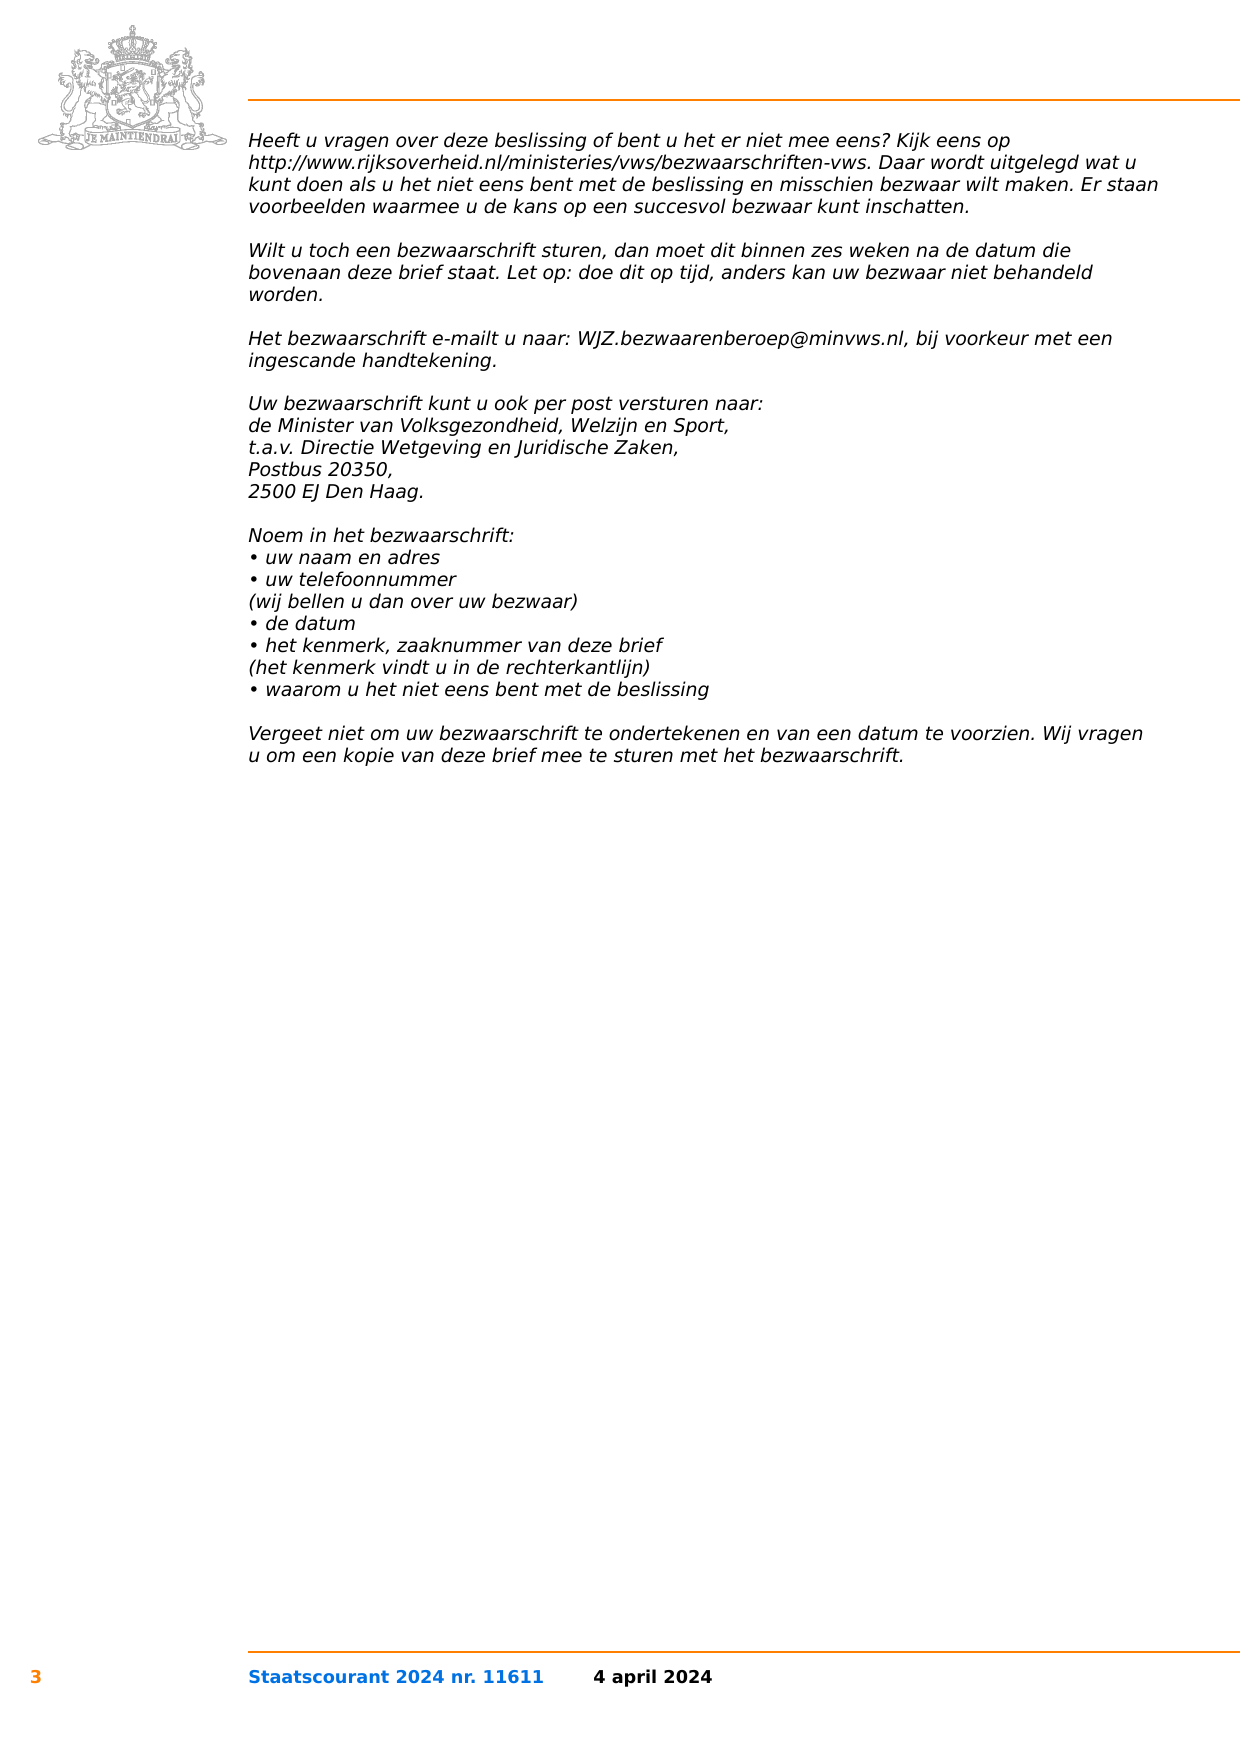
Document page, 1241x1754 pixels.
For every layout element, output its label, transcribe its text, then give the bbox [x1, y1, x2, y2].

text Noem in het bezwaarschrift: [248, 525, 1163, 547]
text • de datum [248, 613, 1163, 635]
text Postbus 20350, [248, 459, 1163, 481]
picture [38, 25, 227, 150]
text (het kenmerk vindt u in de rechterkantlijn) [248, 657, 1163, 679]
text Heeft u vragen over deze beslissing of bent u het er niet mee eens? Kijk eens op http://www.rijksoverheid.nl/ministeries/vws/bezwaarschriften-vws. Daar wordt uitgelegd wat u kunt doen als u het niet eens bent met de beslissing en misschien bezwaar wilt maken. Er staan voorbeelden waarmee u de kans op een succesvol bezwaar kunt inschatten. [248, 130, 1163, 218]
text • het kenmerk, zaaknummer van deze brief [248, 635, 1163, 657]
text Het bezwaarschrift e-mailt u naar: WJZ.bezwaarenberoep@minvws.nl, bij voorkeur met een ingescande handtekening. [248, 327, 1163, 371]
text Vergeet niet om uw bezwaarschrift te ondertekenen en van een datum te voorzien. Wij vragen u om een kopie van deze brief mee te sturen met het bezwaarschrift. [248, 723, 1163, 767]
text 2500 EJ Den Haag. [248, 481, 1163, 503]
text Wilt u toch een bezwaarschrift sturen, dan moet dit binnen zes weken na de datum die bovenaan deze brief staat. Let op: doe dit op tijd, anders kan uw bezwaar niet behandeld worden. [248, 240, 1163, 306]
text • uw telefoonnummer [248, 569, 1163, 591]
text de Minister van Volksgezondheid, Welzijn en Sport, [248, 415, 1163, 437]
text • waarom u het niet eens bent met de beslissing [248, 679, 1163, 701]
text • uw naam en adres [248, 547, 1163, 569]
text t.a.v. Directie Wetgeving en Juridische Zaken, [248, 437, 1163, 459]
text (wij bellen u dan over uw bezwaar) [248, 591, 1163, 613]
text Uw bezwaarschrift kunt u ook per post versturen naar: [248, 393, 1163, 415]
